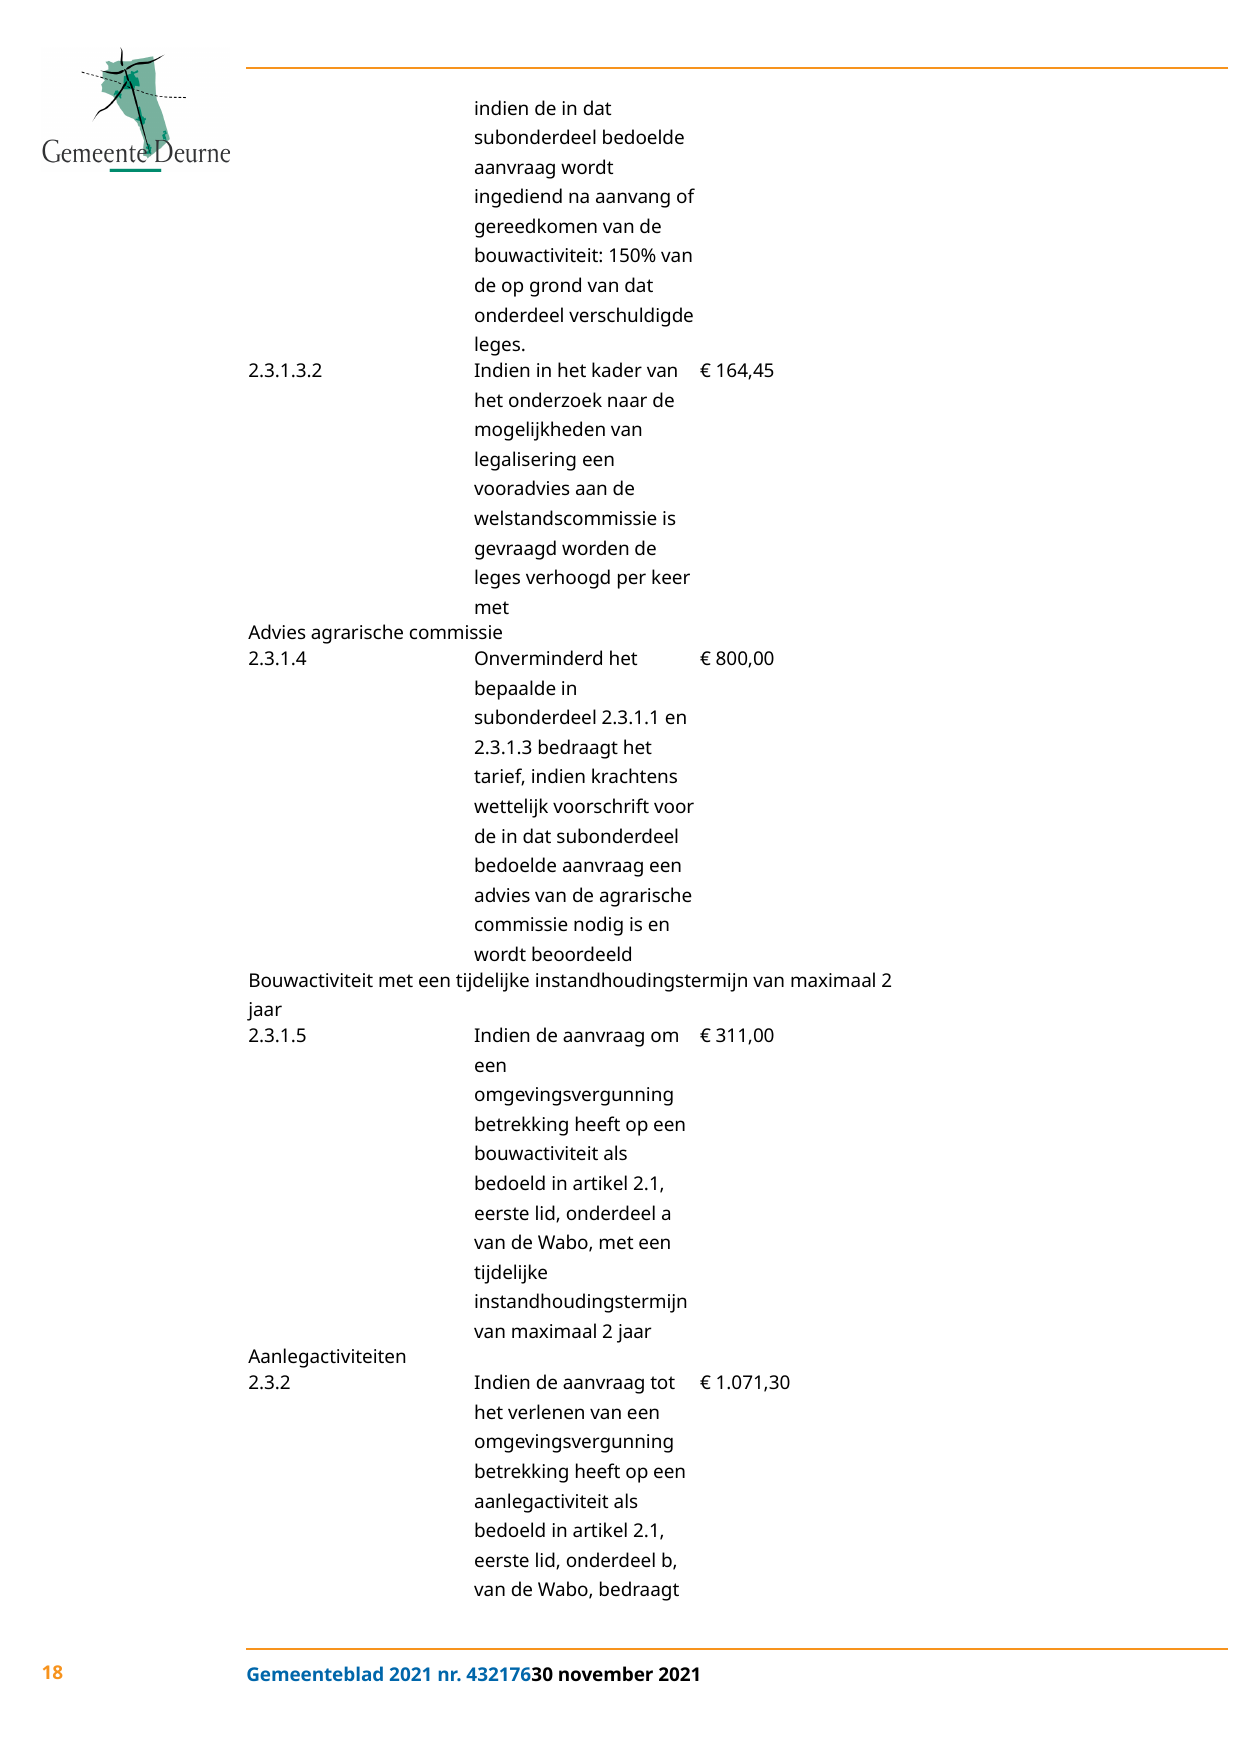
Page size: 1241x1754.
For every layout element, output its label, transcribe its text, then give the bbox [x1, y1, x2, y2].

table_cell 2.3.1.5 [248, 1022, 474, 1344]
table_cell [926, 1022, 1152, 1344]
table_cell [926, 1344, 1152, 1369]
table_cell € 311,00 [700, 1022, 926, 1344]
table_cell [926, 95, 1152, 357]
table_cell 2.3.1.4 [248, 645, 474, 967]
table_cell € 164,45 [700, 357, 926, 619]
table_cell [926, 620, 1152, 645]
table_cell [926, 1370, 1152, 1602]
table_cell € 1.071,30 [700, 1370, 926, 1602]
table_cell indien de in dat subonderdeel bedoelde aanvraag wordt ingediend na aanvang of gereedkomen van de bouwactiviteit: 150% van de op grond van dat onderdeel verschuldigde leges. [474, 95, 700, 357]
table_cell 2.3.1.3.2 [248, 357, 474, 619]
table_cell Indien de aanvraag om een omgevingsvergunning betrekking heeft op een bouwactiviteit als bedoeld in artikel 2.1, eerste lid, onderdeel a van de Wabo, met een tijdelijke instandhoudingstermijn van maximaal 2 jaar [474, 1022, 700, 1344]
table_cell Onverminderd het bepaalde in subonderdeel 2.3.1.1 en 2.3.1.3 bedraagt het tarief, indien krachtens wettelijk voorschrift voor de in dat subonderdeel bedoelde aanvraag een advies van de agrarische commissie nodig is en wordt beoordeeld [474, 645, 700, 967]
table_cell Indien in het kader van het onderzoek naar de mogelijkheden van legalisering een vooradvies aan de welstandscommissie is gevraagd worden de leges verhoogd per keer met [474, 357, 700, 619]
table_cell Indien de aanvraag tot het verlenen van een omgevingsvergunning betrekking heeft op een aanlegactiviteit als bedoeld in artikel 2.1, eerste lid, onderdeel b, van de Wabo, bedraagt [474, 1370, 700, 1602]
table_cell [926, 967, 1152, 1022]
table_cell Bouwactiviteit met een tijdelijke instandhoudingstermijn van maximaal 2 jaar [248, 967, 926, 1022]
table_cell [248, 95, 474, 357]
table_cell € 800,00 [700, 645, 926, 967]
table_cell Advies agrarische commissie [248, 620, 926, 645]
table_cell [700, 95, 926, 357]
picture [41, 47, 231, 172]
table_cell [926, 645, 1152, 967]
table_cell [926, 357, 1152, 619]
table_cell Aanlegactiviteiten [248, 1344, 926, 1369]
table_cell 2.3.2 [248, 1370, 474, 1602]
